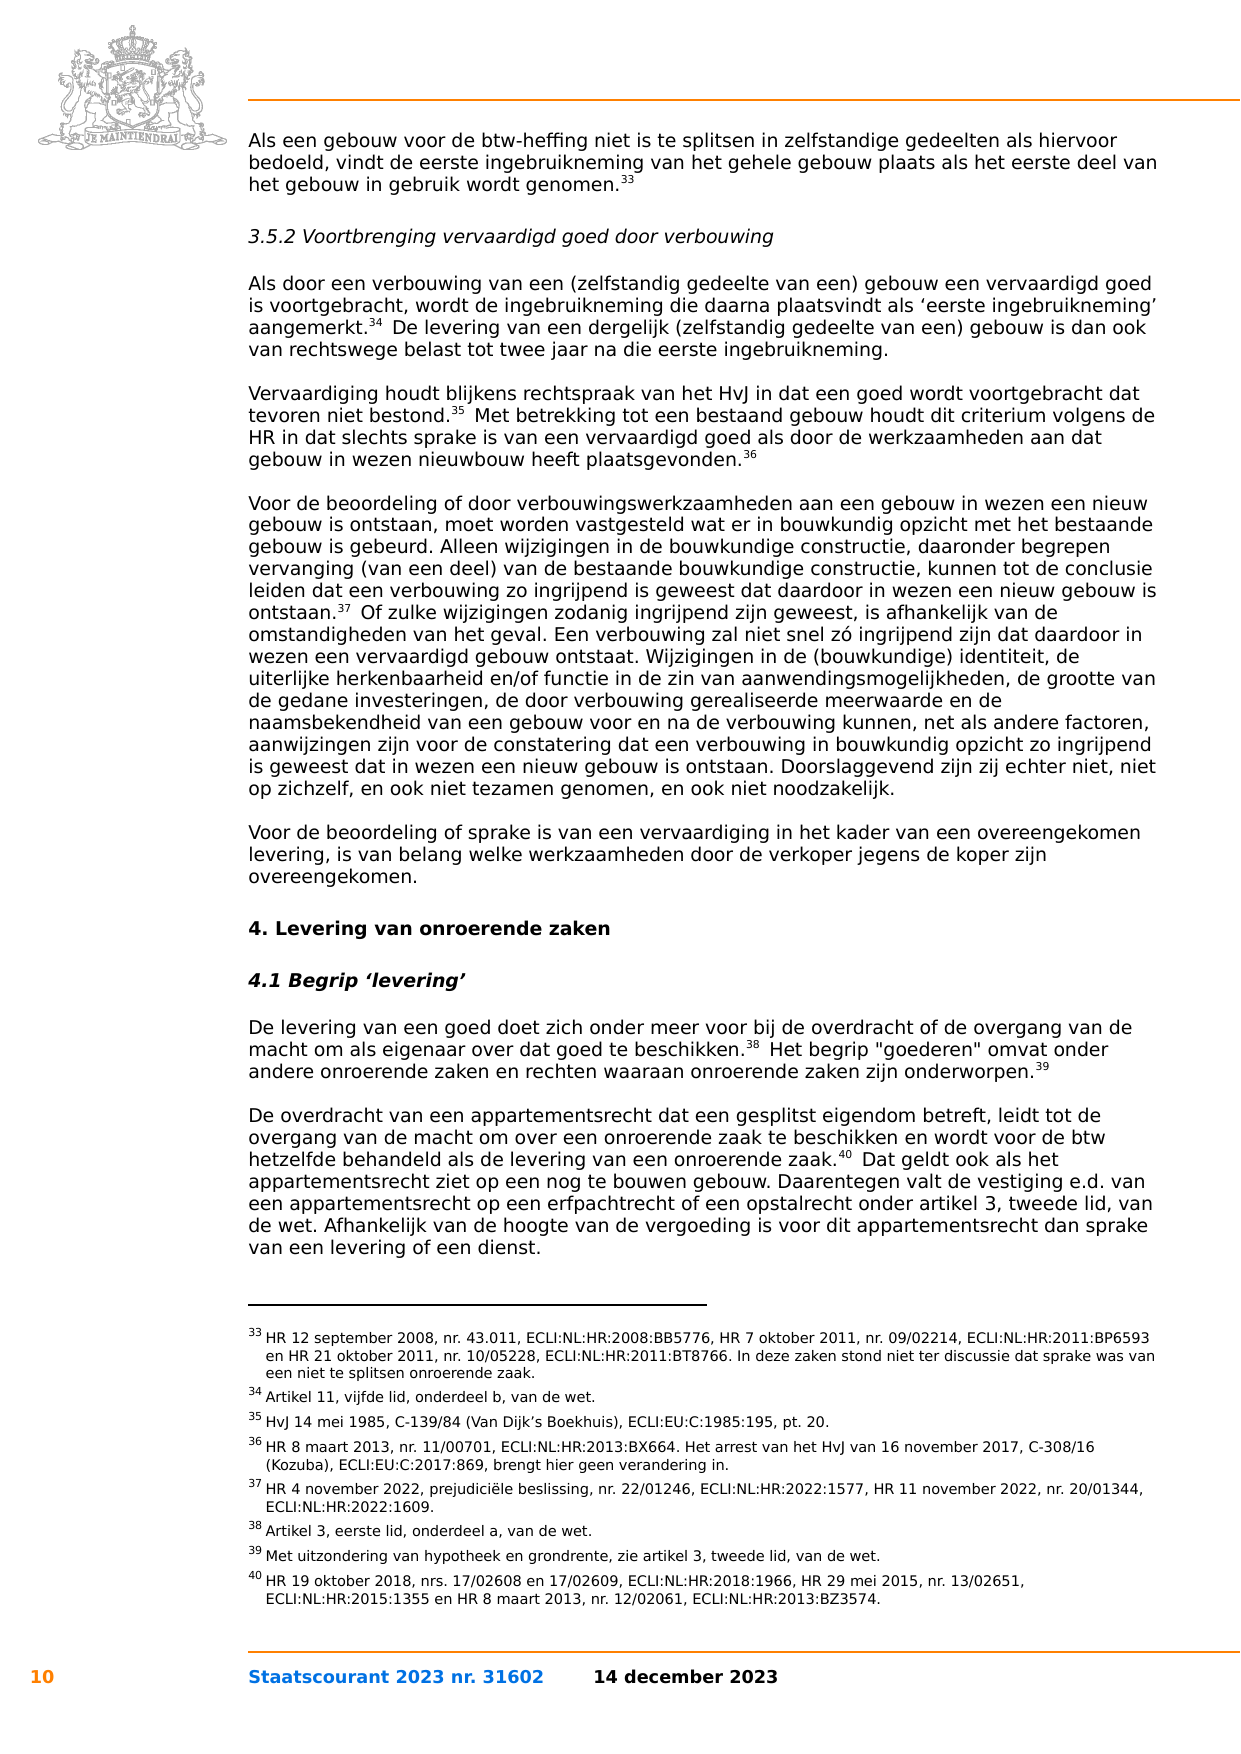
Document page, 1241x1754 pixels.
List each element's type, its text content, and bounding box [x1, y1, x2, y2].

text HR 12 september 2008, nr. 43.011, ECLI:NL:HR:2008:BB5776, HR 7 oktober 2011, nr. 09/02214, ECLI:NL:HR:2011:BP6593 en HR 21 oktober 2011, nr. 10/05228, ECLI:NL:HR:2011:BT8766. In deze zaken stond niet ter discussie dat sprake was van een niet te splitsen onroerende zaak. [248, 1326, 1163, 1382]
text HR 19 oktober 2018, nrs. 17/02608 en 17/02609, ECLI:NL:HR:2018:1966, HR 29 mei 2015, nr. 13/02651, ECLI:NL:HR:2015:1355 en HR 8 maart 2013, nr. 12/02061, ECLI:NL:HR:2013:BZ3574. [248, 1569, 1163, 1608]
picture [38, 25, 227, 150]
text Artikel 3, eerste lid, onderdeel a, van de wet. [248, 1519, 1163, 1541]
text HR 8 maart 2013, nr. 11/00701, ECLI:NL:HR:2013:BX664. Het arrest van het HvJ van 16 november 2017, C-308/16 (Kozuba), ECLI:EU:C:2017:869, brengt hier geen verandering in. [248, 1435, 1163, 1474]
text Artikel 11, vijfde lid, onderdeel b, van de wet. [248, 1385, 1163, 1407]
text De levering van een goed doet zich onder meer voor bij de overdracht of de overgang van de macht om als eigenaar over dat goed te beschikken. Het begrip "goederen" omvat onder andere onroerende zaken en rechten waaraan onroerende zaken zijn onderworpen. [248, 1017, 1163, 1083]
subtitle 3.5.2 Voortbrenging vervaardigd goed door verbouwing [248, 226, 1163, 248]
text HR 4 november 2022, prejudiciële beslissing, nr. 22/01246, ECLI:NL:HR:2022:1577, HR 11 november 2022, nr. 20/01344, ECLI:NL:HR:2022:1609. [248, 1477, 1163, 1516]
text HvJ 14 mei 1985, C-139/84 (Van Dijk’s Boekhuis), ECLI:EU:C:1985:195, pt. 20. [248, 1410, 1163, 1432]
text Voor de beoordeling of door verbouwingswerkzaamheden aan een gebouw in wezen een nieuw gebouw is ontstaan, moet worden vastgesteld wat er in bouwkundig opzicht met het bestaande gebouw is gebeurd. Alleen wijzigingen in de bouwkundige constructie, daaronder begrepen vervanging (van een deel) van de bestaande bouwkundige constructie, kunnen tot de conclusie leiden dat een verbouwing zo ingrijpend is geweest dat daardoor in wezen een nieuw gebouw is ontstaan. Of zulke wijzigingen zodanig ingrijpend zijn geweest, is afhankelijk van de omstandigheden van het geval. Een verbouwing zal niet snel zó ingrijpend zijn dat daardoor in wezen een vervaardigd gebouw ontstaat. Wijzigingen in de (bouwkundige) identiteit, de uiterlijke herkenbaarheid en/of functie in de zin van aanwendingsmogelijkheden, de grootte van de gedane investeringen, de door verbouwing gerealiseerde meerwaarde en de naamsbekendheid van een gebouw voor en na de verbouwing kunnen, net als andere factoren, aanwijzingen zijn voor de constatering dat een verbouwing in bouwkundig opzicht zo ingrijpend is geweest dat in wezen een nieuw gebouw is ontstaan. Doorslaggevend zijn zij echter niet, niet op zichzelf, en ook niet tezamen genomen, en ook niet noodzakelijk. [248, 492, 1163, 800]
subtitle 4.1 Begrip ‘levering’ [248, 970, 1163, 992]
text Vervaardiging houdt blijkens rechtspraak van het HvJ in dat een goed wordt voortgebracht dat tevoren niet bestond. Met betrekking tot een bestaand gebouw houdt dit criterium volgens de HR in dat slechts sprake is van een vervaardigd goed als door de werkzaamheden aan dat gebouw in wezen nieuwbouw heeft plaatsgevonden. [248, 383, 1163, 471]
text Als een gebouw voor de btw-heffing niet is te splitsen in zelfstandige gedeelten als hiervoor bedoeld, vindt de eerste ingebruikneming van het gehele gebouw plaats als het eerste deel van het gebouw in gebruik wordt genomen. [248, 130, 1163, 196]
text Met uitzondering van hypotheek en grondrente, zie artikel 3, tweede lid, van de wet. [248, 1544, 1163, 1566]
text De overdracht van een appartementsrecht dat een gesplitst eigendom betreft, leidt tot de overgang van de macht om over een onroerende zaak te beschikken en wordt voor de btw hetzelfde behandeld als de levering van een onroerende zaak. Dat geldt ook als het appartementsrecht ziet op een nog te bouwen gebouw. Daarentegen valt de vestiging e.d. van een appartementsrecht op een erfpachtrecht of een opstalrecht onder artikel 3, tweede lid, van de wet. Afhankelijk van de hoogte van de vergoeding is voor dit appartementsrecht dan sprake van een levering of een dienst. [248, 1105, 1163, 1258]
text Voor de beoordeling of sprake is van een vervaardiging in het kader van een overeengekomen levering, is van belang welke werkzaamheden door de verkoper jegens de koper zijn overeengekomen. [248, 822, 1163, 888]
subtitle 4. Levering van onroerende zaken [248, 918, 1163, 940]
text Als door een verbouwing van een (zelfstandig gedeelte van een) gebouw een vervaardigd goed is voortgebracht, wordt de ingebruikneming die daarna plaatsvindt als ‘eerste ingebruikneming’ aangemerkt. De levering van een dergelijk (zelfstandig gedeelte van een) gebouw is dan ook van rechtswege belast tot twee jaar na die eerste ingebruikneming. [248, 273, 1163, 361]
